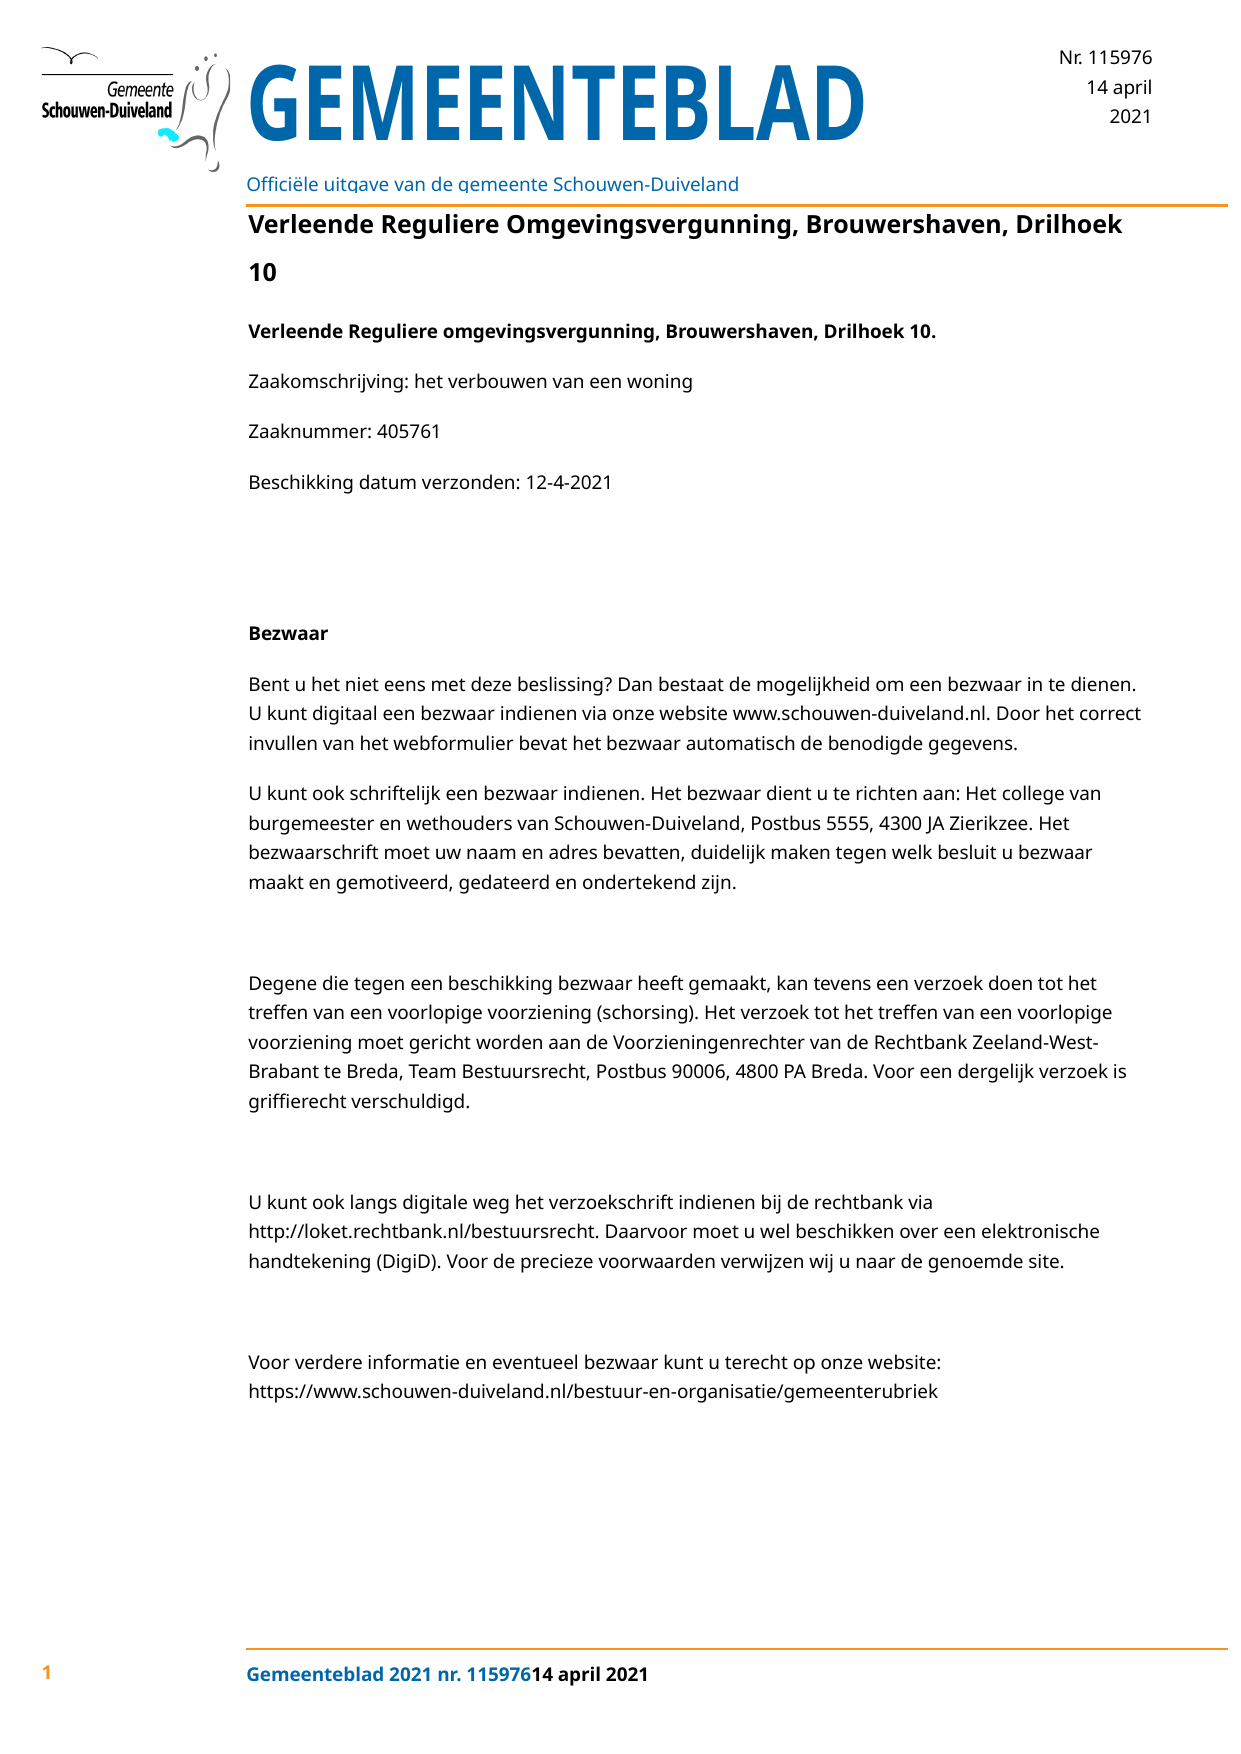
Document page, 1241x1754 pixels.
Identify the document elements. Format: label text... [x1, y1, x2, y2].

text Bezwaar [248, 620, 1152, 646]
text Voor verdere informatie en eventueel bezwaar kunt u terecht op onze website: https://www.schouwen-duiveland.nl/bestuur-en-organisatie/gemeenterubriek [248, 1349, 1152, 1404]
text U kunt ook langs digitale weg het verzoekschrift indienen bij de rechtbank via http://loket.rechtbank.nl/bestuursrecht. Daarvoor moet u wel beschikken over een elektronische handtekening (DigiD). Voor de precieze voorwaarden verwijzen wij u naar de genoemde site. [248, 1189, 1152, 1274]
text Degene die tegen een beschikking bezwaar heeft gemaakt, kan tevens een verzoek doen tot het treffen van een voorlopige voorziening (schorsing). Het verzoek tot het treffen van een voorlopige voorziening moet gericht worden aan de Voorzieningenrechter van de Rechtbank Zeeland-West-Brabant te Breda, Team Bestuursrecht, Postbus 90006, 4800 PA Breda. Voor een dergelijk verzoek is griffierecht verschuldigd. [248, 970, 1152, 1114]
text Zaakomschrijving: het verbouwen van een woning [248, 368, 1152, 394]
text Verleende Reguliere Omgevingsvergunning, Brouwershaven, Drilhoek 10 [248, 207, 1152, 288]
text Verleende Reguliere omgevingsvergunning, Brouwershaven, Drilhoek 10. [248, 318, 1152, 344]
text Beschikking datum verzonden: 12-4-2021 [248, 469, 1152, 495]
picture [41, 47, 231, 172]
text Bent u het niet eens met deze beslissing? Dan bestaat de mogelijkheid om een bezwaar in te dienen. U kunt digitaal een bezwaar indienen via onze website www.schouwen-duiveland.nl. Door het correct invullen van het webformulier bevat het bezwaar automatisch de benodigde gegevens. [248, 671, 1152, 756]
text U kunt ook schriftelijk een bezwaar indienen. Het bezwaar dient u te richten aan: Het college van burgemeester en wethouders van Schouwen-Duiveland, Postbus 5555, 4300 JA Zierikzee. Het bezwaarschrift moet uw naam en adres bevatten, duidelijk maken tegen welk besluit u bezwaar maakt en gemotiveerd, gedateerd en ondertekend zijn. [248, 780, 1152, 895]
text Zaaknummer: 405761 [248, 419, 1152, 444]
